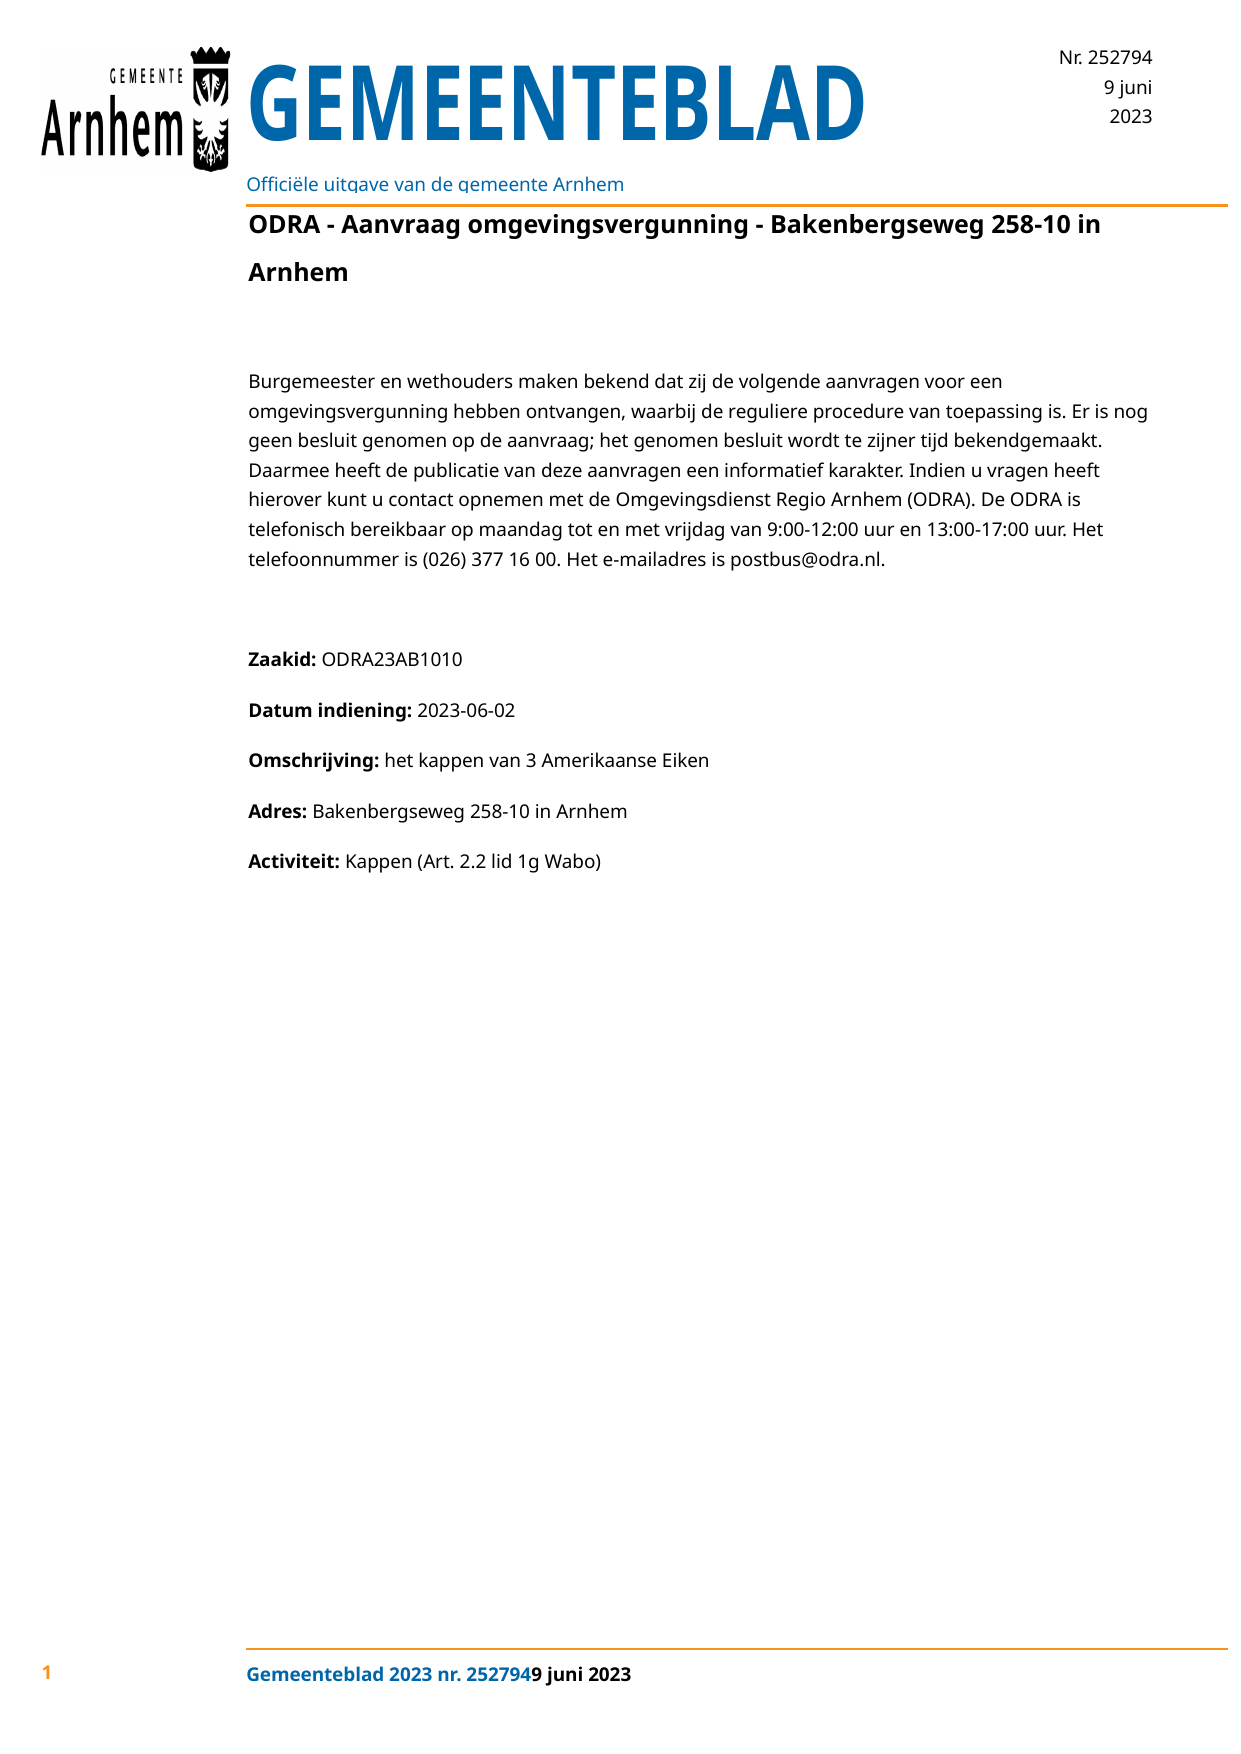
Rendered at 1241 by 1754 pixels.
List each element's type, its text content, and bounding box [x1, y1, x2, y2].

text Adres: Bakenbergseweg 258-10 in Arnhem [248, 798, 1152, 824]
text Zaakid: ODRA23AB1010 [248, 647, 1152, 672]
text ODRA - Aanvraag omgevingsvergunning - Bakenbergseweg 258-10 in Arnhem [248, 207, 1152, 288]
text Activiteit: Kappen (Art. 2.2 lid 1g Wabo) [248, 848, 1152, 874]
picture [41, 47, 231, 172]
text Datum indiening: 2023-06-02 [248, 697, 1152, 723]
text Omschrijving: het kappen van 3 Amerikaanse Eiken [248, 747, 1152, 773]
text Burgemeester en wethouders maken bekend dat zij de volgende aanvragen voor een omgevingsvergunning hebben ontvangen, waarbij de reguliere procedure van toepassing is. Er is nog geen besluit genomen op de aanvraag; het genomen besluit wordt te zijner tijd bekendgemaakt. Daarmee heeft de publicatie van deze aanvragen een informatief karakter. Indien u vragen heeft hierover kunt u contact opnemen met de Omgevingsdienst Regio Arnhem (ODRA). De ODRA is telefonisch bereikbaar op maandag tot en met vrijdag van 9:00-12:00 uur en 13:00-17:00 uur. Het telefoonnummer is (026) 377 16 00. Het e-mailadres is postbus@odra.nl. [248, 368, 1152, 572]
